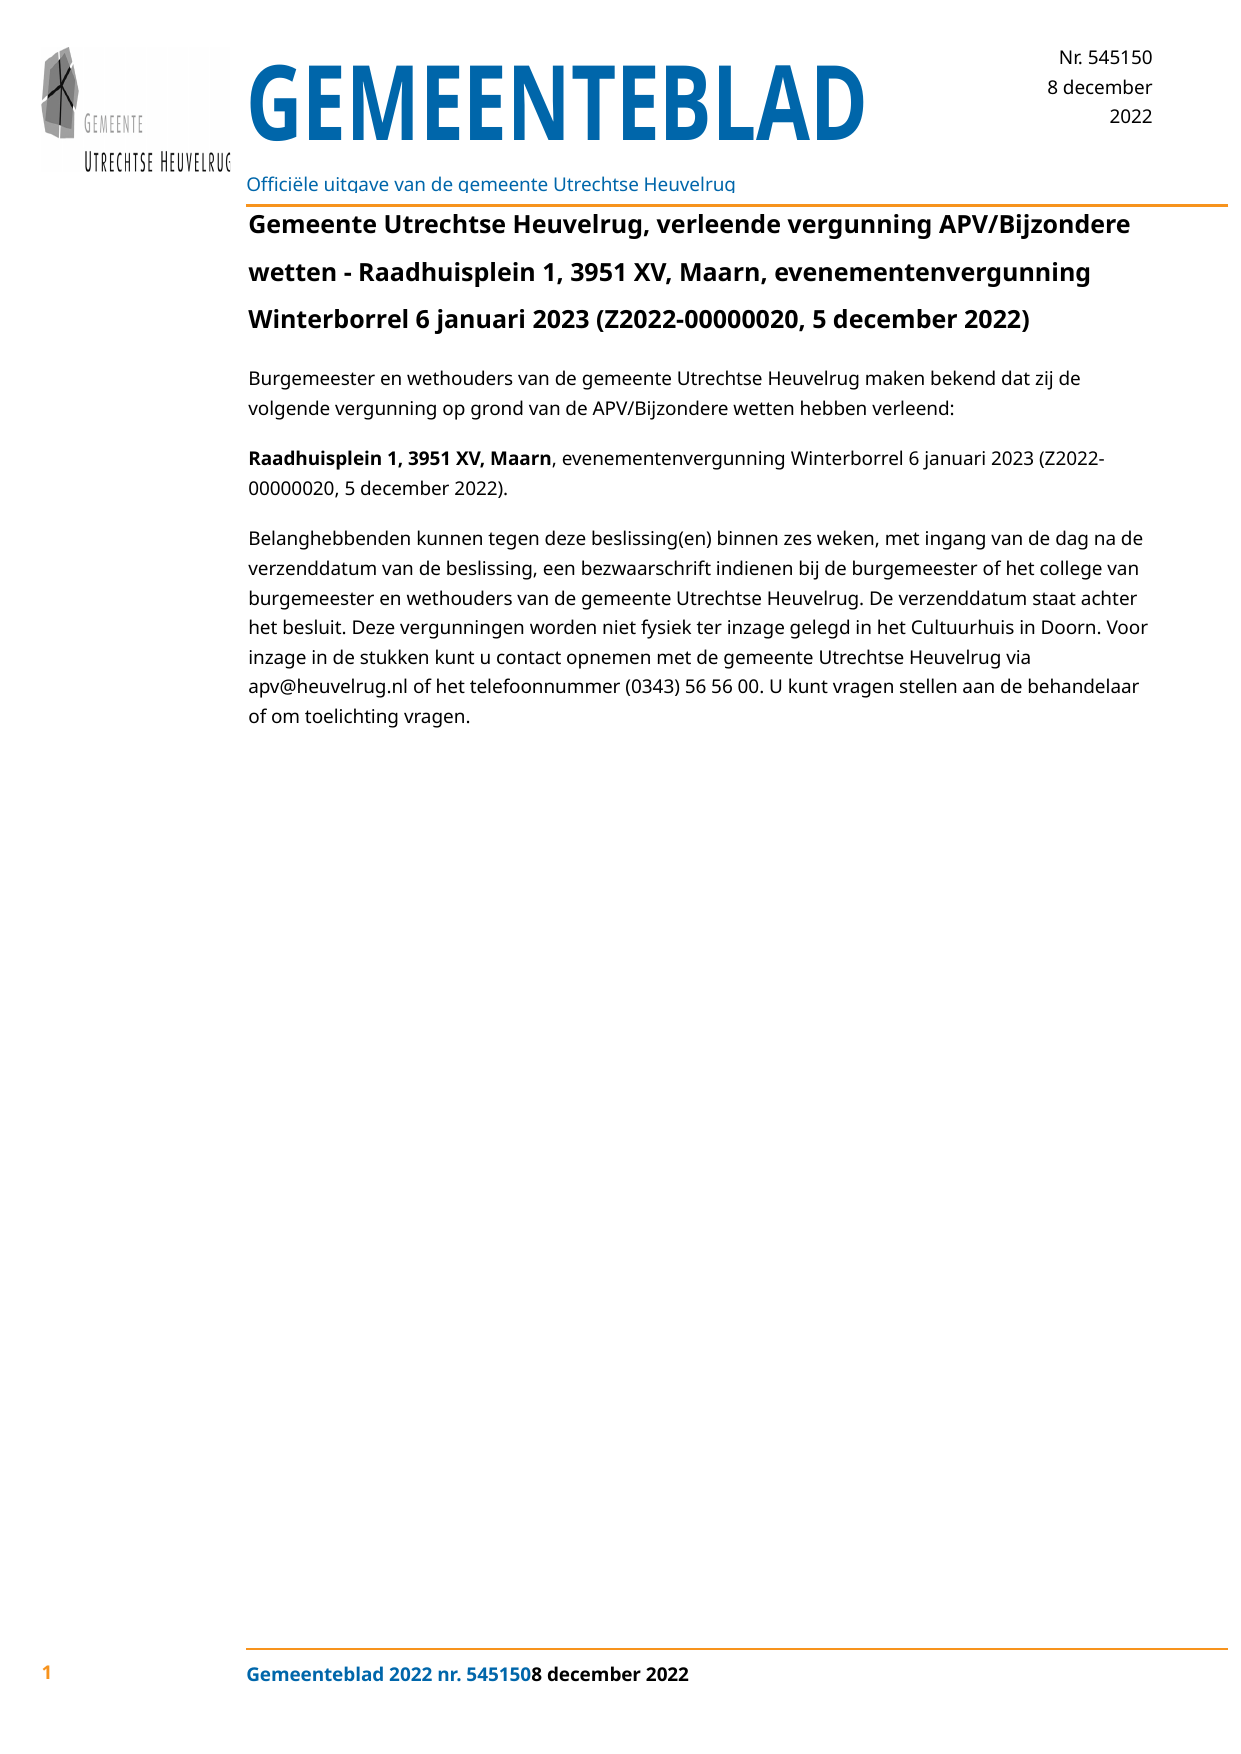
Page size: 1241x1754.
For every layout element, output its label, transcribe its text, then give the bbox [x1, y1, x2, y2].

picture [41, 47, 231, 172]
text Burgemeester en wethouders van de gemeente Utrechtse Heuvelrug maken bekend dat zij de volgende vergunning op grond van de APV/Bijzondere wetten hebben verleend: [248, 366, 1152, 421]
text Gemeente Utrechtse Heuvelrug, verleende vergunning APV/Bijzondere wetten - Raadhuisplein 1, 3951 XV, Maarn, evenementenvergunning Winterborrel 6 januari 2023 (Z2022-00000020, 5 december 2022) [248, 207, 1152, 336]
text Belanghebbenden kunnen tegen deze beslissing(en) binnen zes weken, met ingang van de dag na de verzenddatum van de beslissing, een bezwaarschrift indienen bij de burgemeester of het college van burgemeester en wethouders van de gemeente Utrechtse Heuvelrug. De verzenddatum staat achter het besluit. Deze vergunningen worden niet fysiek ter inzage gelegd in het Cultuurhuis in Doorn. Voor inzage in de stukken kunt u contact opnemen met de gemeente Utrechtse Heuvelrug via apv@heuvelrug.nl of het telefoonnummer (0343) 56 56 00. U kunt vragen stellen aan de behandelaar of om toelichting vragen. [248, 526, 1152, 729]
text Raadhuisplein 1, 3951 XV, Maarn, evenementenvergunning Winterborrel 6 januari 2023 (Z2022-00000020, 5 december 2022). [248, 446, 1152, 501]
